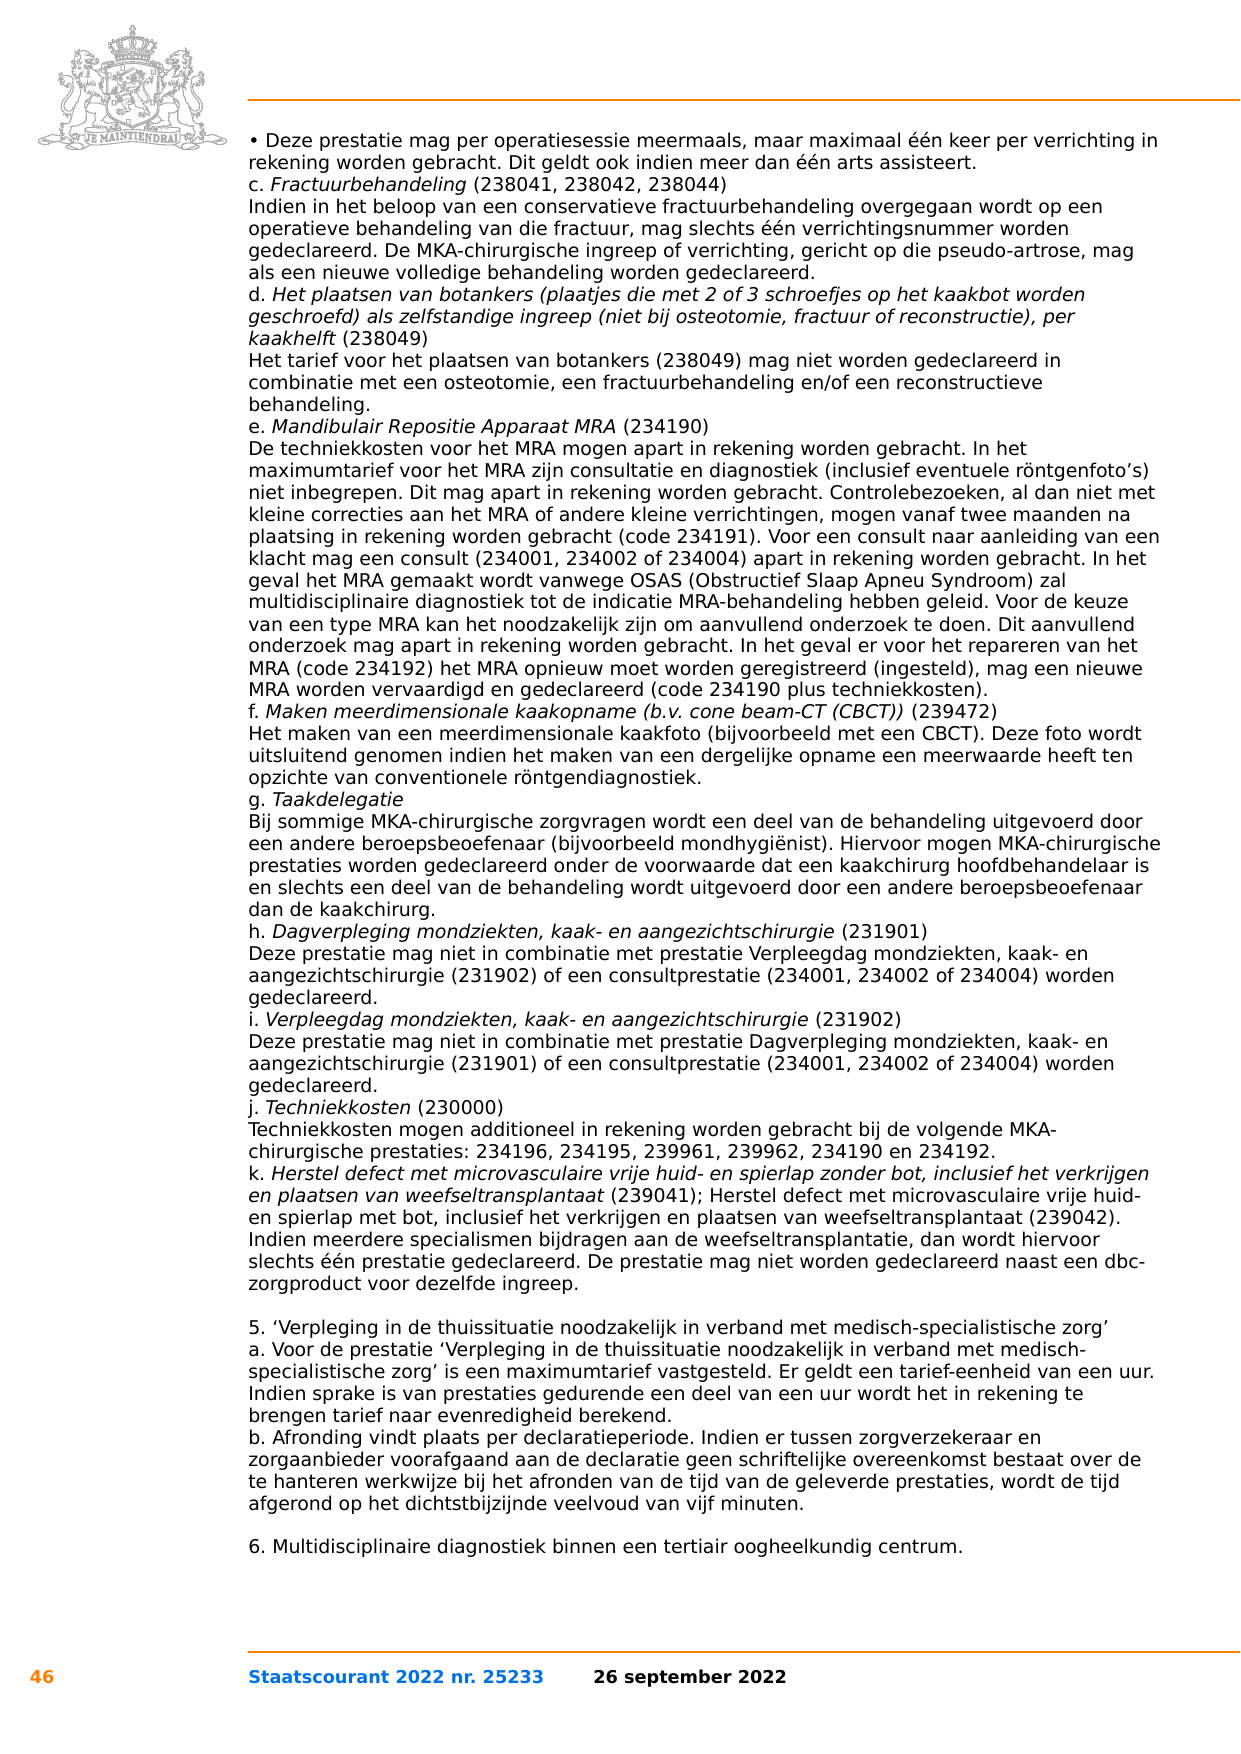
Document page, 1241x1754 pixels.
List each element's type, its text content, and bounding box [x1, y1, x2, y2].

text d. Het plaatsen van botankers (plaatjes die met 2 of 3 schroefjes op het kaakbot worden geschroefd) als zelfstandige ingreep (niet bij osteotomie, fractuur of reconstructie), per kaakhelft (238049) [248, 284, 1163, 350]
text Bij sommige MKA-chirurgische zorgvragen wordt een deel van de behandeling uitgevoerd door een andere beroepsbeoefenaar (bijvoorbeeld mondhygiënist). Hiervoor mogen MKA-chirurgische prestaties worden gedeclareerd onder de voorwaarde dat een kaakchirurg hoofdbehandelaar is en slechts een deel van de behandeling wordt uitgevoerd door een andere beroepsbeoefenaar dan de kaakchirurg. [248, 811, 1163, 921]
text Deze prestatie mag niet in combinatie met prestatie Verpleegdag mondziekten, kaak- en aangezichtschirurgie (231902) of een consultprestatie (234001, 234002 of 234004) worden gedeclareerd. [248, 943, 1163, 1009]
text Het tarief voor het plaatsen van botankers (238049) mag niet worden gedeclareerd in combinatie met een osteotomie, een fractuurbehandeling en/of een reconstructieve behandeling. [248, 350, 1163, 416]
text h. Dagverpleging mondziekten, kaak- en aangezichtschirurgie (231901) [248, 921, 1163, 943]
text Deze prestatie mag niet in combinatie met prestatie Dagverpleging mondziekten, kaak- en aangezichtschirurgie (231901) of een consultprestatie (234001, 234002 of 234004) worden gedeclareerd. [248, 1031, 1163, 1097]
text j. Techniekkosten (230000) [248, 1097, 1163, 1119]
text c. Fractuurbehandeling (238041, 238042, 238044) [248, 174, 1163, 196]
text 5. ‘Verpleging in de thuissituatie noodzakelijk in verband met medisch-specialistische zorg’ [248, 1317, 1163, 1339]
picture [38, 25, 227, 150]
text i. Verpleegdag mondziekten, kaak- en aangezichtschirurgie (231902) [248, 1009, 1163, 1031]
text • Deze prestatie mag per operatiesessie meermaals, maar maximaal één keer per verrichting in rekening worden gebracht. Dit geldt ook indien meer dan één arts assisteert. [248, 130, 1163, 174]
text 6. Multidisciplinaire diagnostiek binnen een tertiair oogheelkundig centrum. [248, 1536, 1163, 1558]
text De techniekkosten voor het MRA mogen apart in rekening worden gebracht. In het maximumtarief voor het MRA zijn consultatie en diagnostiek (inclusief eventuele röntgenfoto’s) niet inbegrepen. Dit mag apart in rekening worden gebracht. Controlebezoeken, al dan niet met kleine correcties aan het MRA of andere kleine verrichtingen, mogen vanaf twee maanden na plaatsing in rekening worden gebracht (code 234191). Voor een consult naar aanleiding van een klacht mag een consult (234001, 234002 of 234004) apart in rekening worden gebracht. In het geval het MRA gemaakt wordt vanwege OSAS (Obstructief Slaap Apneu Syndroom) zal multidisciplinaire diagnostiek tot de indicatie MRA-behandeling hebben geleid. Voor de keuze van een type MRA kan het noodzakelijk zijn om aanvullend onderzoek te doen. Dit aanvullend onderzoek mag apart in rekening worden gebracht. In het geval er voor het repareren van het MRA (code 234192) het MRA opnieuw moet worden geregistreerd (ingesteld), mag een nieuwe MRA worden vervaardigd en gedeclareerd (code 234190 plus techniekkosten). [248, 438, 1163, 701]
text k. Herstel defect met microvasculaire vrije huid- en spierlap zonder bot, inclusief het verkrijgen en plaatsen van weefseltransplantaat (239041); Herstel defect met microvasculaire vrije huid- en spierlap met bot, inclusief het verkrijgen en plaatsen van weefseltransplantaat (239042). Indien meerdere specialismen bijdragen aan de weefseltransplantatie, dan wordt hiervoor slechts één prestatie gedeclareerd. De prestatie mag niet worden gedeclareerd naast een dbc-zorgproduct voor dezelfde ingreep. [248, 1163, 1163, 1295]
text g. Taakdelegatie [248, 789, 1163, 811]
text a. Voor de prestatie ‘Verpleging in de thuissituatie noodzakelijk in verband met medisch-specialistische zorg’ is een maximumtarief vastgesteld. Er geldt een tarief-eenheid van een uur. Indien sprake is van prestaties gedurende een deel van een uur wordt het in rekening te brengen tarief naar evenredigheid berekend. [248, 1339, 1163, 1427]
text b. Afronding vindt plaats per declaratieperiode. Indien er tussen zorgverzekeraar en zorgaanbieder voorafgaand aan de declaratie geen schriftelijke overeenkomst bestaat over de te hanteren werkwijze bij het afronden van de tijd van de geleverde prestaties, wordt de tijd afgerond op het dichtstbijzijnde veelvoud van vijf minuten. [248, 1427, 1163, 1514]
text Het maken van een meerdimensionale kaakfoto (bijvoorbeeld met een CBCT). Deze foto wordt uitsluitend genomen indien het maken van een dergelijke opname een meerwaarde heeft ten opzichte van conventionele röntgendiagnostiek. [248, 723, 1163, 789]
text e. Mandibulair Repositie Apparaat MRA (234190) [248, 416, 1163, 438]
text Indien in het beloop van een conservatieve fractuurbehandeling overgegaan wordt op een operatieve behandeling van die fractuur, mag slechts één verrichtingsnummer worden gedeclareerd. De MKA-chirurgische ingreep of verrichting, gericht op die pseudo-artrose, mag als een nieuwe volledige behandeling worden gedeclareerd. [248, 196, 1163, 284]
text f. Maken meerdimensionale kaakopname (b.v. cone beam-CT (CBCT)) (239472) [248, 701, 1163, 723]
text Techniekkosten mogen additioneel in rekening worden gebracht bij de volgende MKA-chirurgische prestaties: 234196, 234195, 239961, 239962, 234190 en 234192. [248, 1119, 1163, 1163]
